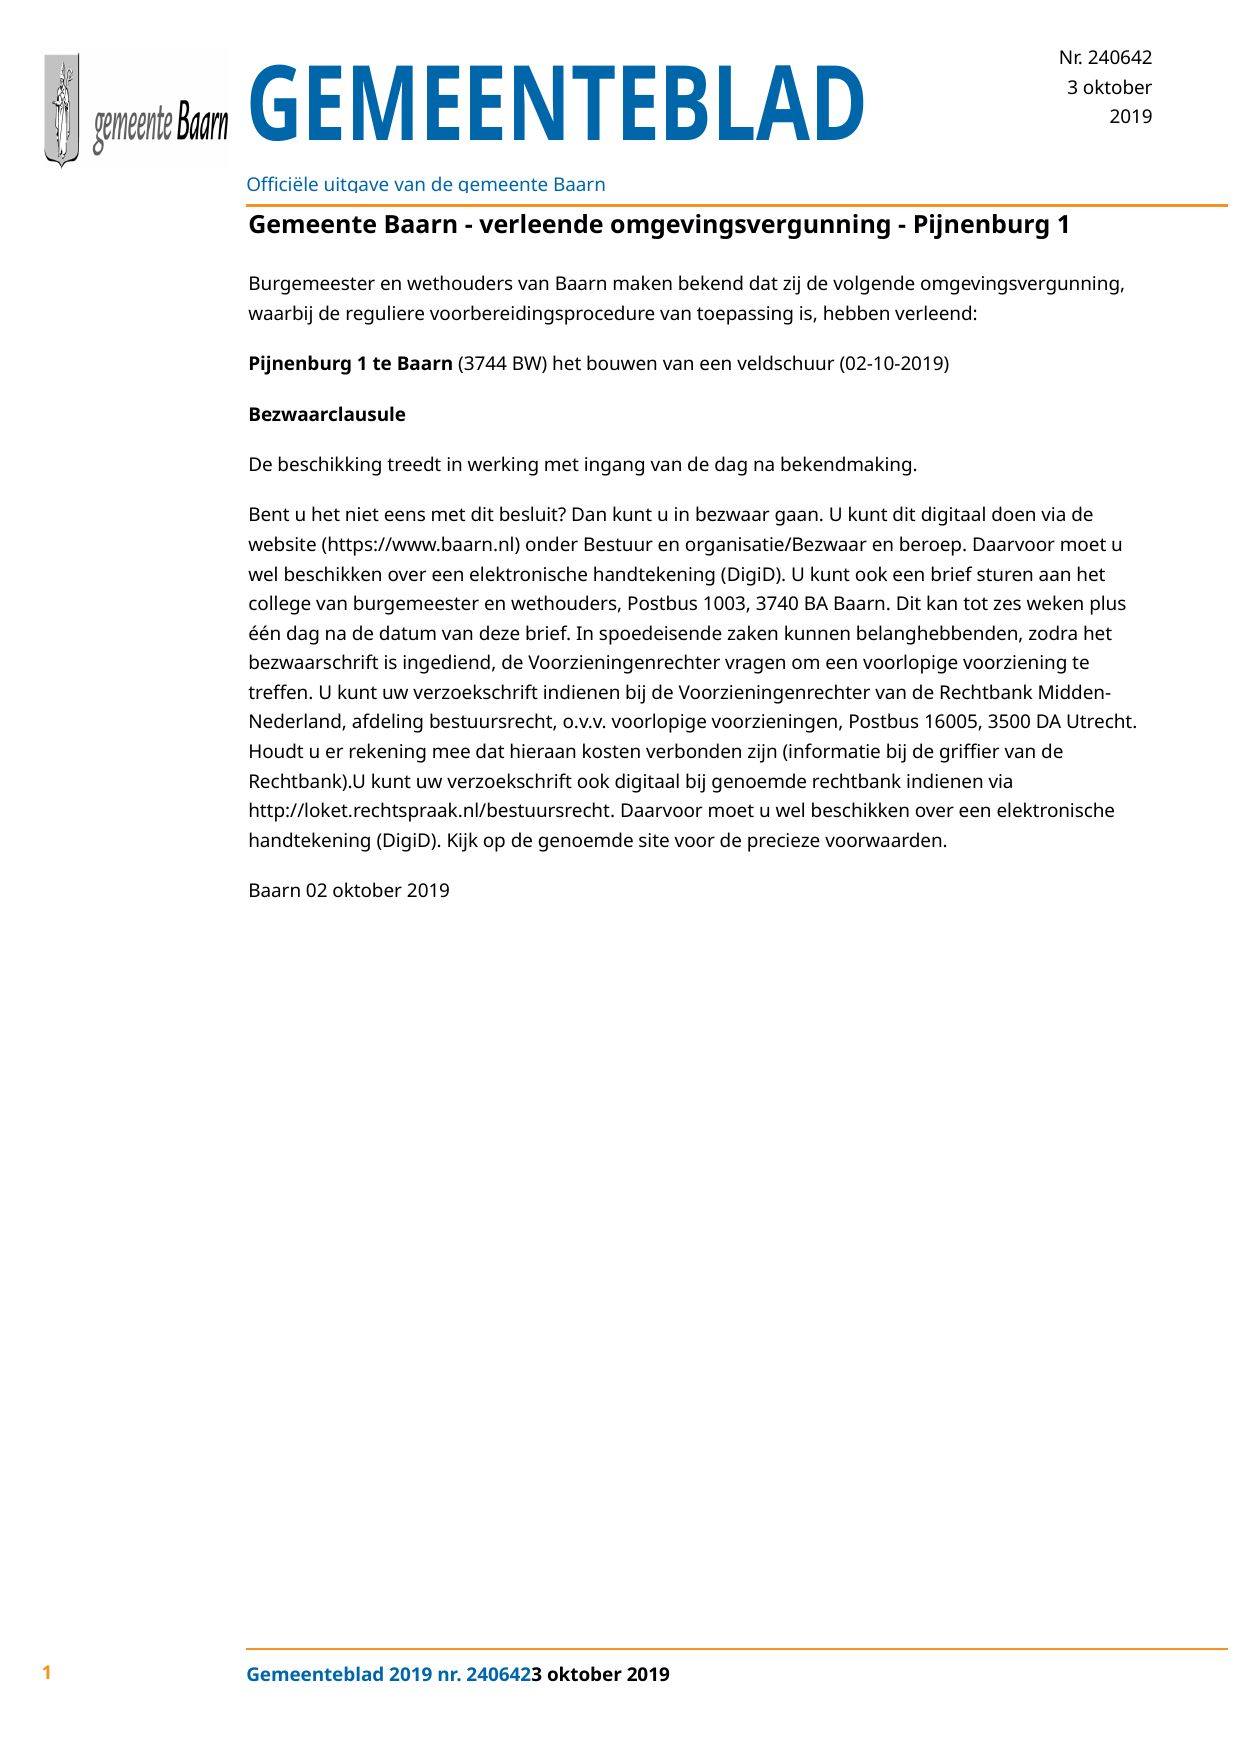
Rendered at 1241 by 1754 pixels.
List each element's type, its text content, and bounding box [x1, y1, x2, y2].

text De beschikking treedt in werking met ingang van de dag na bekendmaking. [248, 451, 1152, 477]
text Bent u het niet eens met dit besluit? Dan kunt u in bezwaar gaan. U kunt dit digitaal doen via de website (https://www.baarn.nl) onder Bestuur en organisatie/Bezwaar en beroep. Daarvoor moet u wel beschikken over een elektronische handtekening (DigiD). U kunt ook een brief sturen aan het college van burgemeester en wethouders, Postbus 1003, 3740 BA Baarn. Dit kan tot zes weken plus één dag na de datum van deze brief. In spoedeisende zaken kunnen belanghebbenden, zodra het bezwaarschrift is ingediend, de Voorzieningenrechter vragen om een voorlopige voorziening te treffen. U kunt uw verzoekschrift indienen bij de Voorzieningenrechter van de Rechtbank Midden-Nederland, afdeling bestuursrecht, o.v.v. voorlopige voorzieningen, Postbus 16005, 3500 DA Utrecht. Houdt u er rekening mee dat hieraan kosten verbonden zijn (informatie bij de griffier van de Rechtbank).U kunt uw verzoekschrift ook digitaal bij genoemde rechtbank indienen via http://loket.rechtspraak.nl/bestuursrecht. Daarvoor moet u wel beschikken over een elektronische handtekening (DigiD). Kijk op de genoemde site voor de precieze voorwaarden. [248, 502, 1152, 853]
text Gemeente Baarn - verleende omgevingsvergunning - Pijnenburg 1 [248, 207, 1152, 241]
text Pijnenburg 1 te Baarn (3744 BW) het bouwen van een veldschuur (02-10-2019) [248, 350, 1152, 376]
text Burgemeester en wethouders van Baarn maken bekend dat zij de volgende omgevingsvergunning, waarbij de reguliere voorbereidingsprocedure van toepassing is, hebben verleend: [248, 270, 1152, 326]
picture [41, 47, 231, 172]
text Baarn 02 oktober 2019 [248, 877, 1152, 903]
text Bezwaarclausule [248, 401, 1152, 426]
